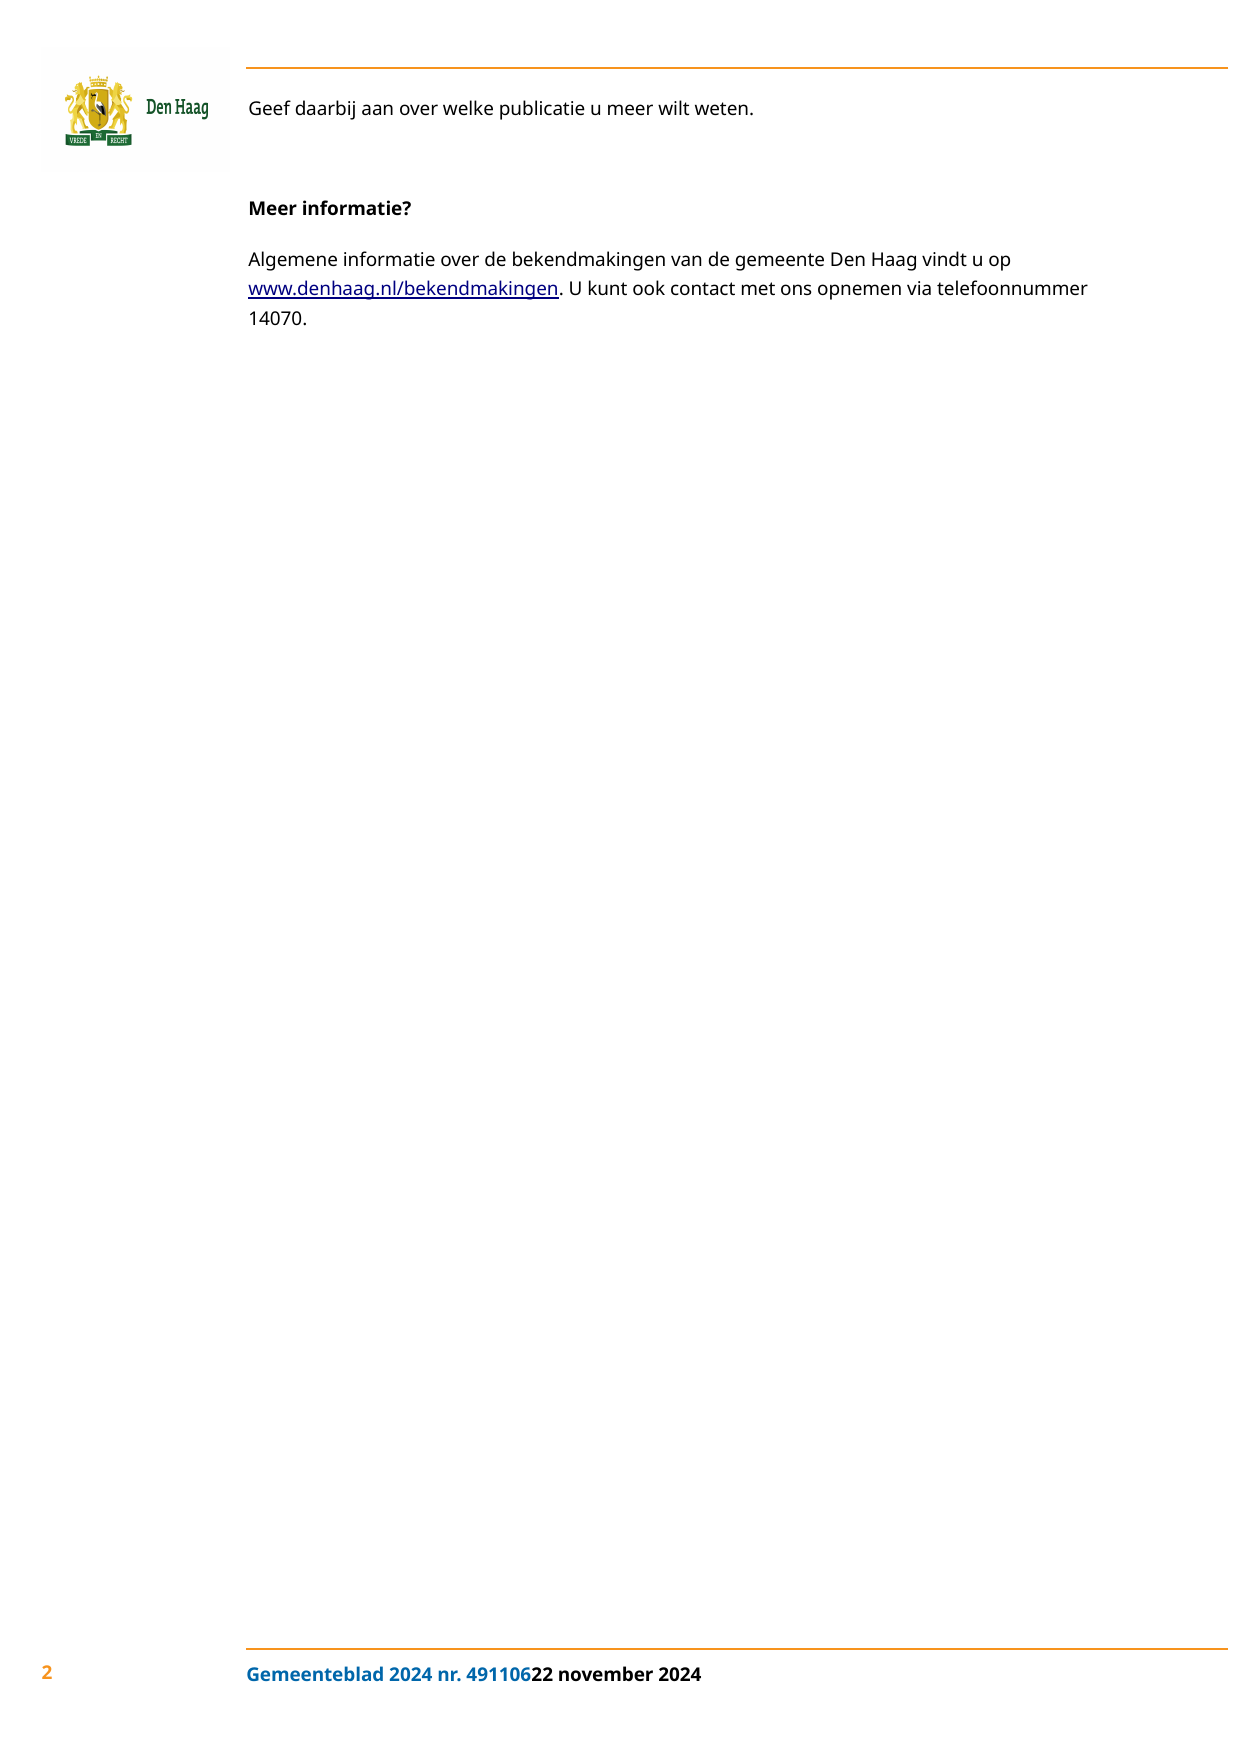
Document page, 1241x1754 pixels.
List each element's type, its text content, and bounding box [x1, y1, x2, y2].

text Geef daarbij aan over welke publicatie u meer wilt weten. [248, 95, 1152, 121]
text Algemene informatie over de bekendmakingen van de gemeente Den Haag vindt u op www.denhaag.nl/bekendmakingen. U kunt ook contact met ons opnemen via telefoonnummer 14070. [248, 246, 1152, 331]
text Meer informatie? [248, 196, 1152, 221]
picture [41, 47, 231, 172]
